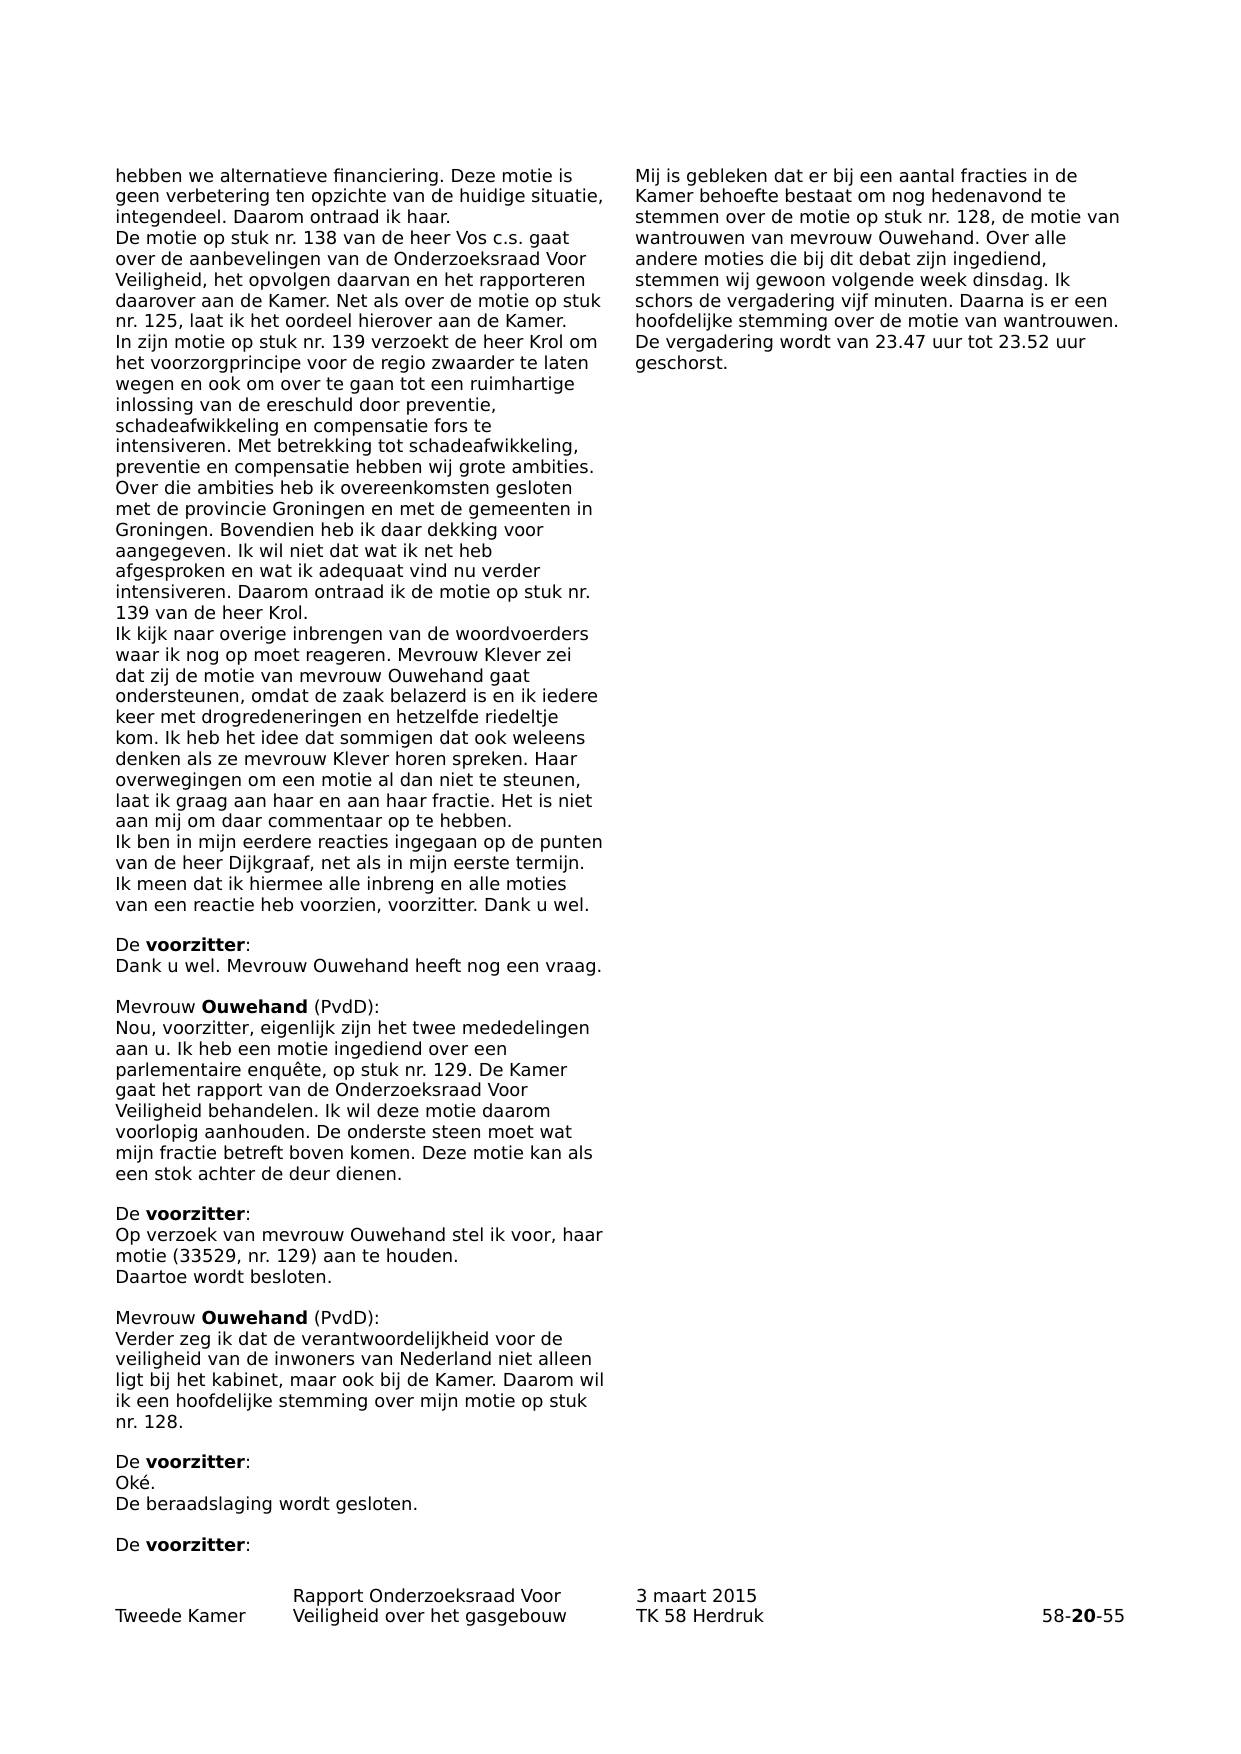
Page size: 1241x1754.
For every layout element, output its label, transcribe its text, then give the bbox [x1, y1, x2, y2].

text Ik ben in mijn eerdere reacties ingegaan op de punten van de heer Dijkgraaf, net als in mijn eerste termijn. Ik meen dat ik hiermee alle inbreng en alle moties van een reactie heb voorzien, voorzitter. Dank u wel. [115, 832, 605, 915]
text Verder zeg ik dat de verantwoordelijkheid voor de veiligheid van de inwoners van Nederland niet alleen ligt bij het kabinet, maar ook bij de Kamer. Daarom wil ik een hoofdelijke stemming over mijn motie op stuk nr. 128. [115, 1328, 605, 1432]
text Oké. [115, 1473, 605, 1494]
text De voorzitter: [115, 1204, 605, 1225]
text Ik kijk naar overige inbrengen van de woordvoerders waar ik nog op moet reageren. Mevrouw Klever zei dat zij de motie van mevrouw Ouwehand gaat ondersteunen, omdat de zaak belazerd is en ik iedere keer met drogredeneringen en hetzelfde riedeltje kom. Ik heb het idee dat sommigen dat ook weleens denken als ze mevrouw Klever horen spreken. Haar overwegingen om een motie al dan niet te steunen, laat ik graag aan haar en aan haar fractie. Het is niet aan mij om daar commentaar op te hebben. [115, 624, 605, 832]
text Op verzoek van mevrouw Ouwehand stel ik voor, haar motie (33529, nr. 129) aan te houden. [115, 1225, 605, 1267]
text Mevrouw Ouwehand (PvdD): [115, 1307, 605, 1328]
text De motie op stuk nr. 138 van de heer Vos c.s. gaat over de aanbevelingen van de Onderzoeksraad Voor Veiligheid, het opvolgen daarvan en het rapporteren daarover aan de Kamer. Net als over de motie op stuk nr. 125, laat ik het oordeel hierover aan de Kamer. [115, 228, 605, 332]
text De vergadering wordt van 23.47 uur tot 23.52 uur geschorst. [635, 332, 1125, 374]
text De voorzitter: [115, 935, 605, 956]
text De voorzitter: [115, 1535, 605, 1556]
text Mij is gebleken dat er bij een aantal fracties in de Kamer behoefte bestaat om nog hedenavond te stemmen over de motie op stuk nr. 128, de motie van wantrouwen van mevrouw Ouwehand. Over alle andere moties die bij dit debat zijn ingediend, stemmen wij gewoon volgende week dinsdag. Ik schors de vergadering vijf minuten. Daarna is er een hoofdelijke stemming over de motie van wantrouwen. [635, 165, 1125, 332]
text Dank u wel. Mevrouw Ouwehand heeft nog een vraag. [115, 956, 605, 977]
text De beraadslaging wordt gesloten. [115, 1494, 605, 1515]
text hebben we alternatieve financiering. Deze motie is geen verbetering ten opzichte van de huidige situatie, integendeel. Daarom ontraad ik haar. [115, 165, 605, 228]
text De voorzitter: [115, 1452, 605, 1473]
text In zijn motie op stuk nr. 139 verzoekt de heer Krol om het voorzorgprincipe voor de regio zwaarder te laten wegen en ook om over te gaan tot een ruimhartige inlossing van de ereschuld door preventie, schadeafwikkeling en compensatie fors te intensiveren. Met betrekking tot schadeafwikkeling, preventie en compensatie hebben wij grote ambities. Over die ambities heb ik overeenkomsten gesloten met de provincie Groningen en met de gemeenten in Groningen. Bovendien heb ik daar dekking voor aangegeven. Ik wil niet dat wat ik net heb afgesproken en wat ik adequaat vind nu verder intensiveren. Daarom ontraad ik de motie op stuk nr. 139 van de heer Krol. [115, 332, 605, 624]
text Daartoe wordt besloten. [115, 1267, 605, 1287]
text Nou, voorzitter, eigenlijk zijn het twee mededelingen aan u. Ik heb een motie ingediend over een parlementaire enquête, op stuk nr. 129. De Kamer gaat het rapport van de Onderzoeksraad Voor Veiligheid behandelen. Ik wil deze motie daarom voorlopig aanhouden. De onderste steen moet wat mijn fractie betreft boven komen. Deze motie kan als een stok achter de deur dienen. [115, 1018, 605, 1184]
text Mevrouw Ouwehand (PvdD): [115, 997, 605, 1018]
